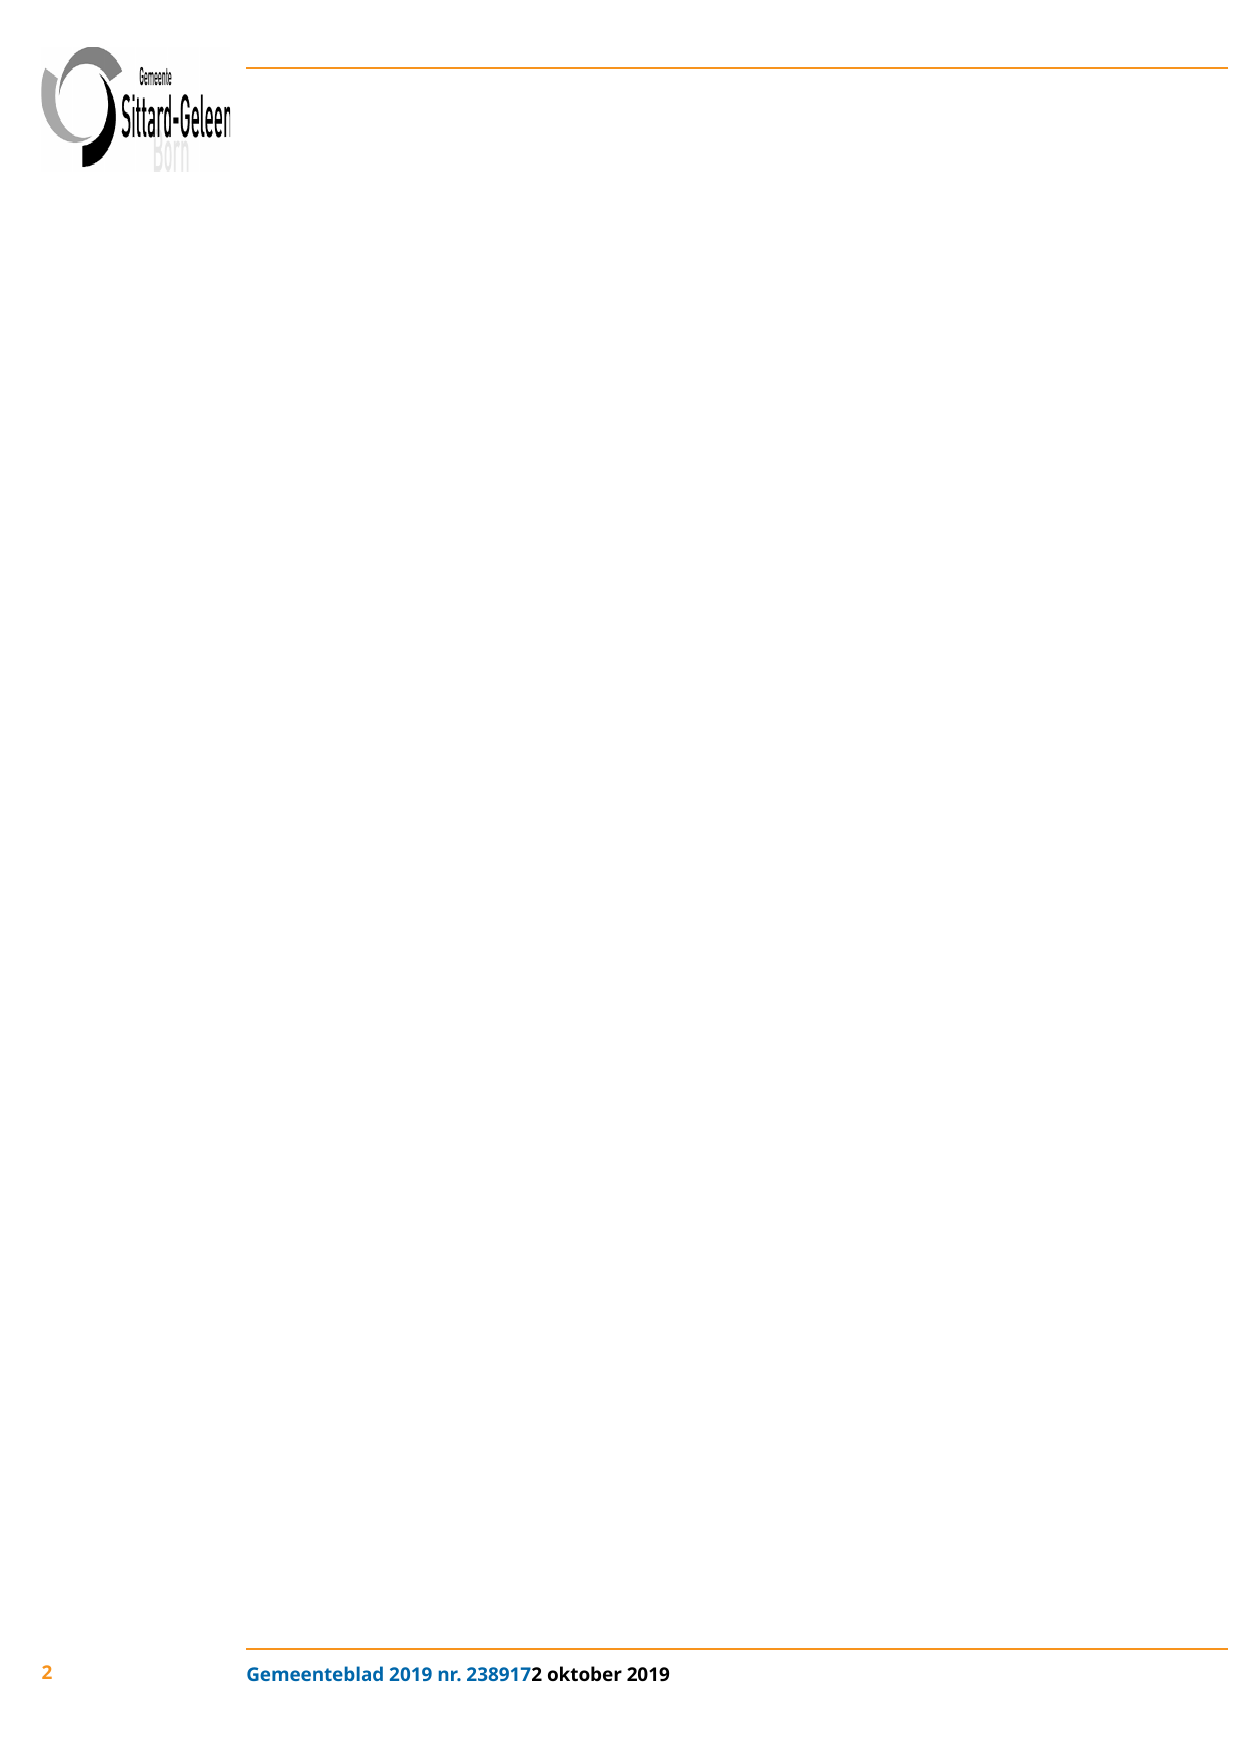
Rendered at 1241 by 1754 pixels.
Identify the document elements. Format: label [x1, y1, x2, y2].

picture [41, 47, 231, 172]
